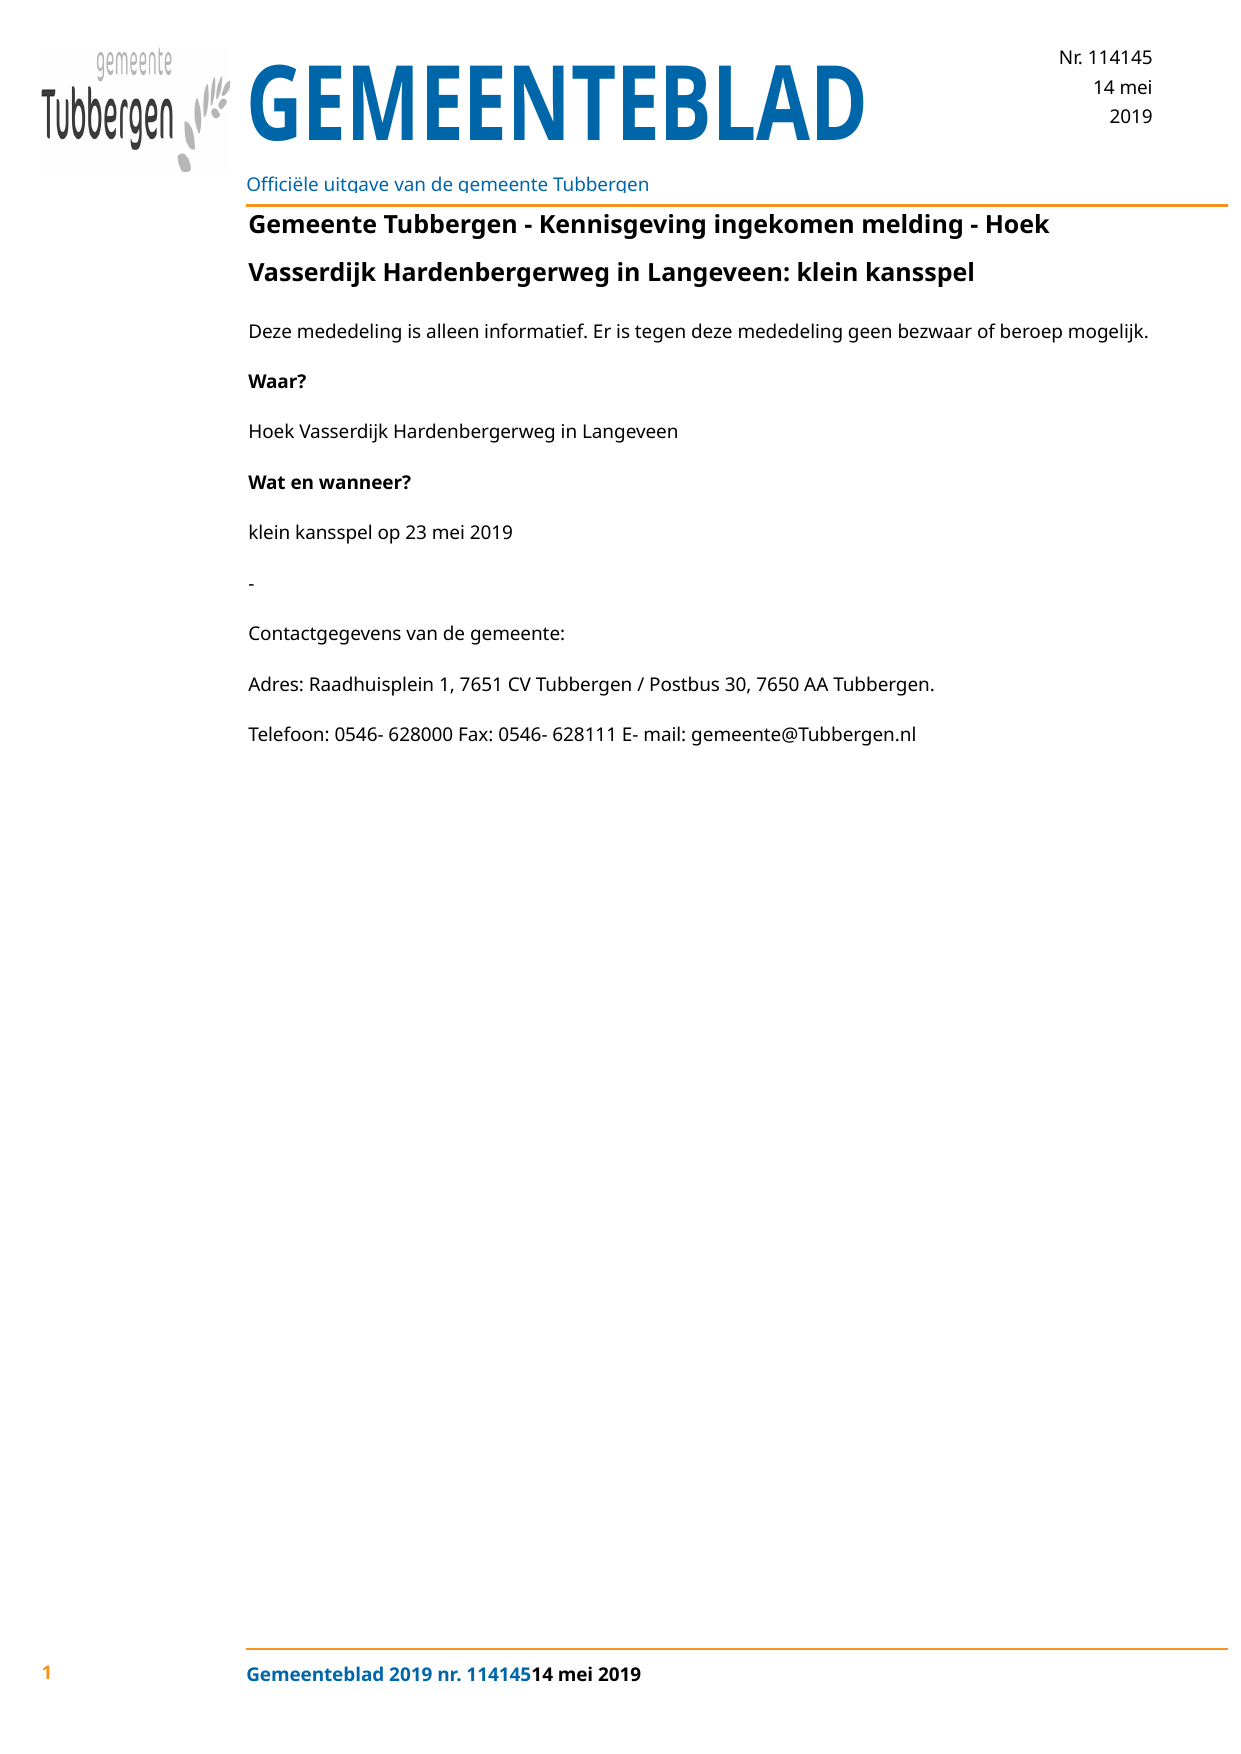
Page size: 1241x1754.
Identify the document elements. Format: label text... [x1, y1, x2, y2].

text Telefoon: 0546- 628000 Fax: 0546- 628111 E- mail: gemeente@Tubbergen.nl [248, 721, 1152, 747]
text - [248, 570, 1152, 596]
text Deze mededeling is alleen informatief. Er is tegen deze mededeling geen bezwaar of beroep mogelijk. [248, 318, 1152, 344]
text Hoek Vasserdijk Hardenbergerweg in Langeveen [248, 419, 1152, 444]
text Waar? [248, 368, 1152, 394]
text Wat en wanneer? [248, 469, 1152, 495]
text Adres: Raadhuisplein 1, 7651 CV Tubbergen / Postbus 30, 7650 AA Tubbergen. [248, 671, 1152, 697]
text Contactgegevens van de gemeente: [248, 620, 1152, 646]
text klein kansspel op 23 mei 2019 [248, 519, 1152, 545]
picture [41, 47, 231, 172]
text Gemeente Tubbergen - Kennisgeving ingekomen melding - Hoek Vasserdijk Hardenbergerweg in Langeveen: klein kansspel [248, 207, 1152, 288]
